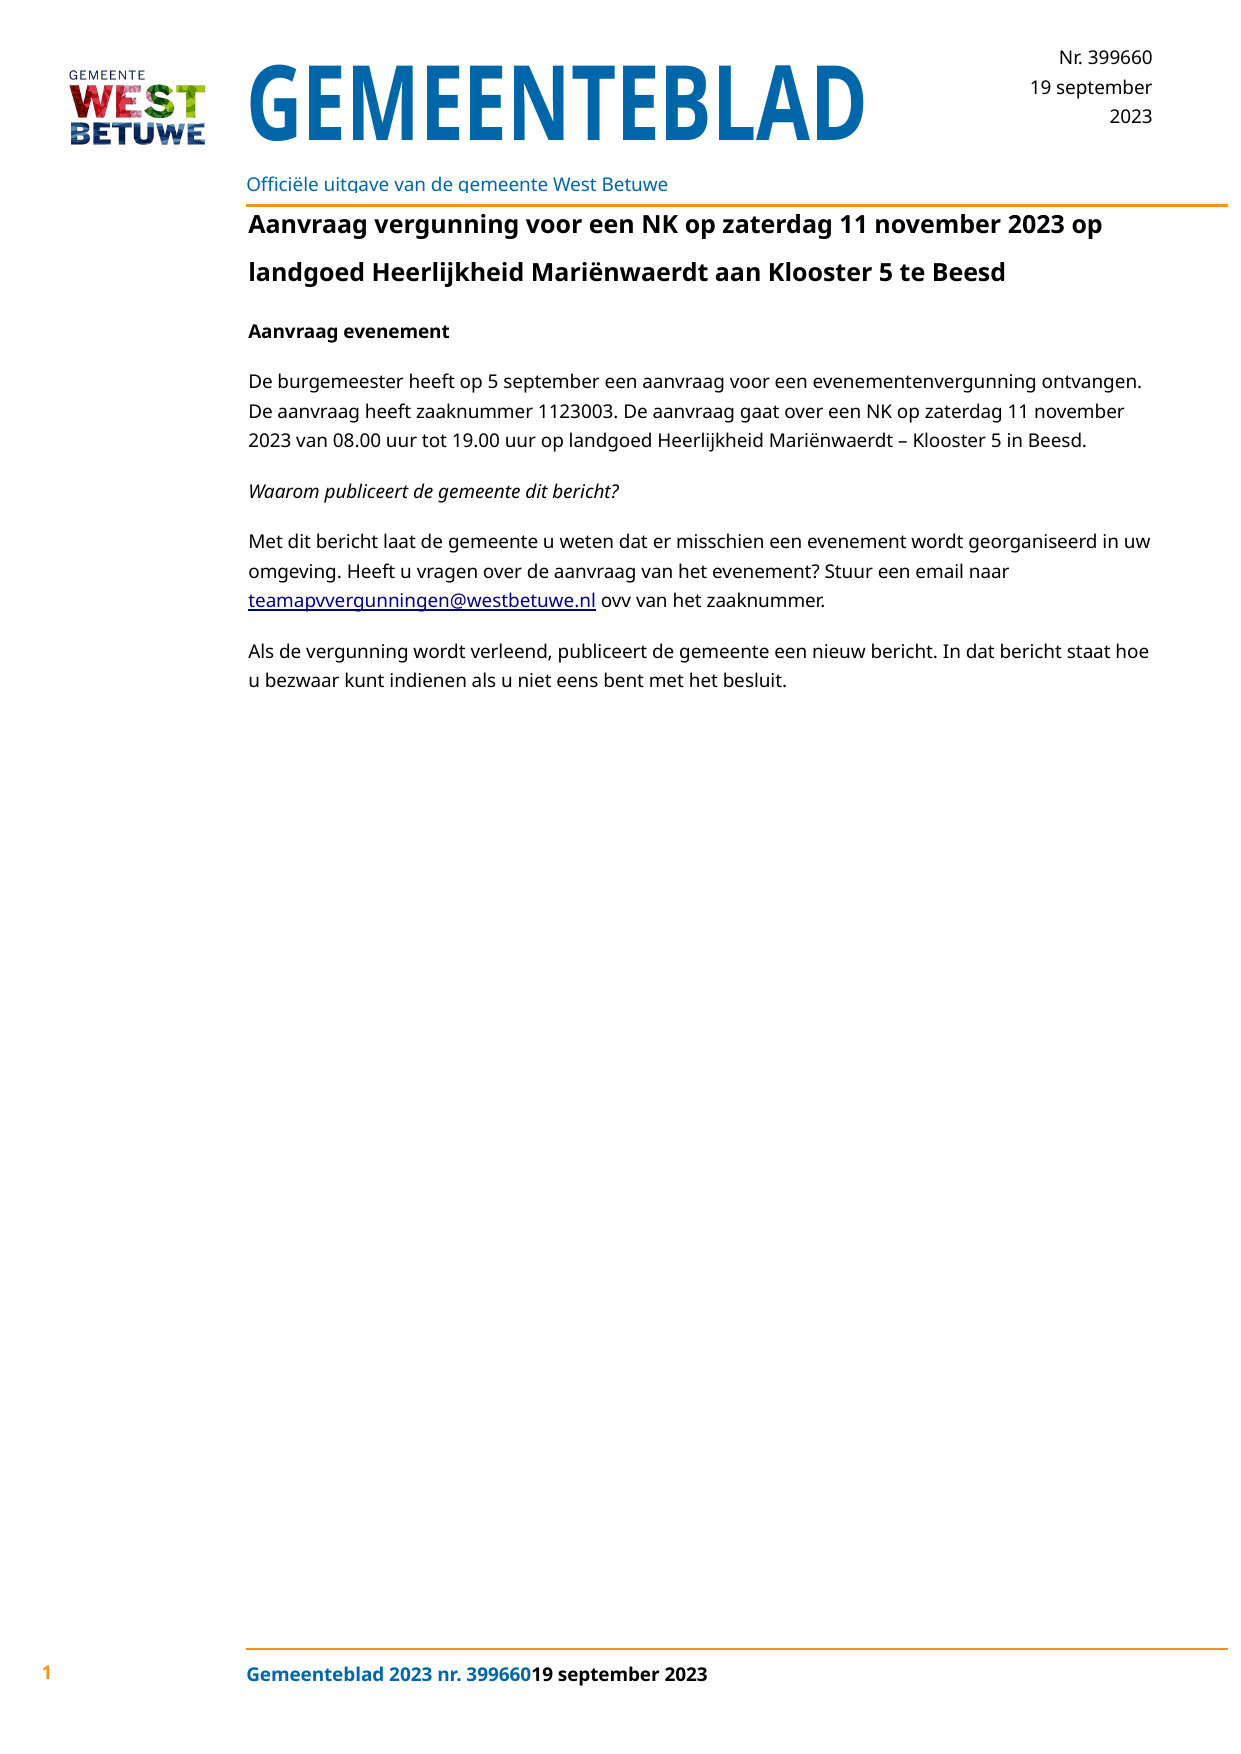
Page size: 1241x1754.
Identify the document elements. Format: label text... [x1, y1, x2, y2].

text De burgemeester heeft op 5 september een aanvraag voor een evenementenvergunning ontvangen. De aanvraag heeft zaaknummer 1123003. De aanvraag gaat over een NK op zaterdag 11 november 2023 van 08.00 uur tot 19.00 uur op landgoed Heerlijkheid Mariënwaerdt – Klooster 5 in Beesd. [248, 368, 1152, 453]
text Waarom publiceert de gemeente dit bericht? [248, 478, 1152, 504]
text Als de vergunning wordt verleend, publiceert de gemeente een nieuw bericht. In dat bericht staat hoe u bezwaar kunt indienen als u niet eens bent met het besluit. [248, 638, 1152, 693]
text Aanvraag vergunning voor een NK op zaterdag 11 november 2023 op landgoed Heerlijkheid Mariënwaerdt aan Klooster 5 te Beesd [248, 207, 1152, 288]
text Aanvraag evenement [248, 318, 1152, 344]
picture [41, 47, 231, 172]
text Met dit bericht laat de gemeente u weten dat er misschien een evenement wordt georganiseerd in uw omgeving. Heeft u vragen over de aanvraag van het evenement? Stuur een email naar teamapvvergunningen@westbetuwe.nl ovv van het zaaknummer. [248, 528, 1152, 613]
